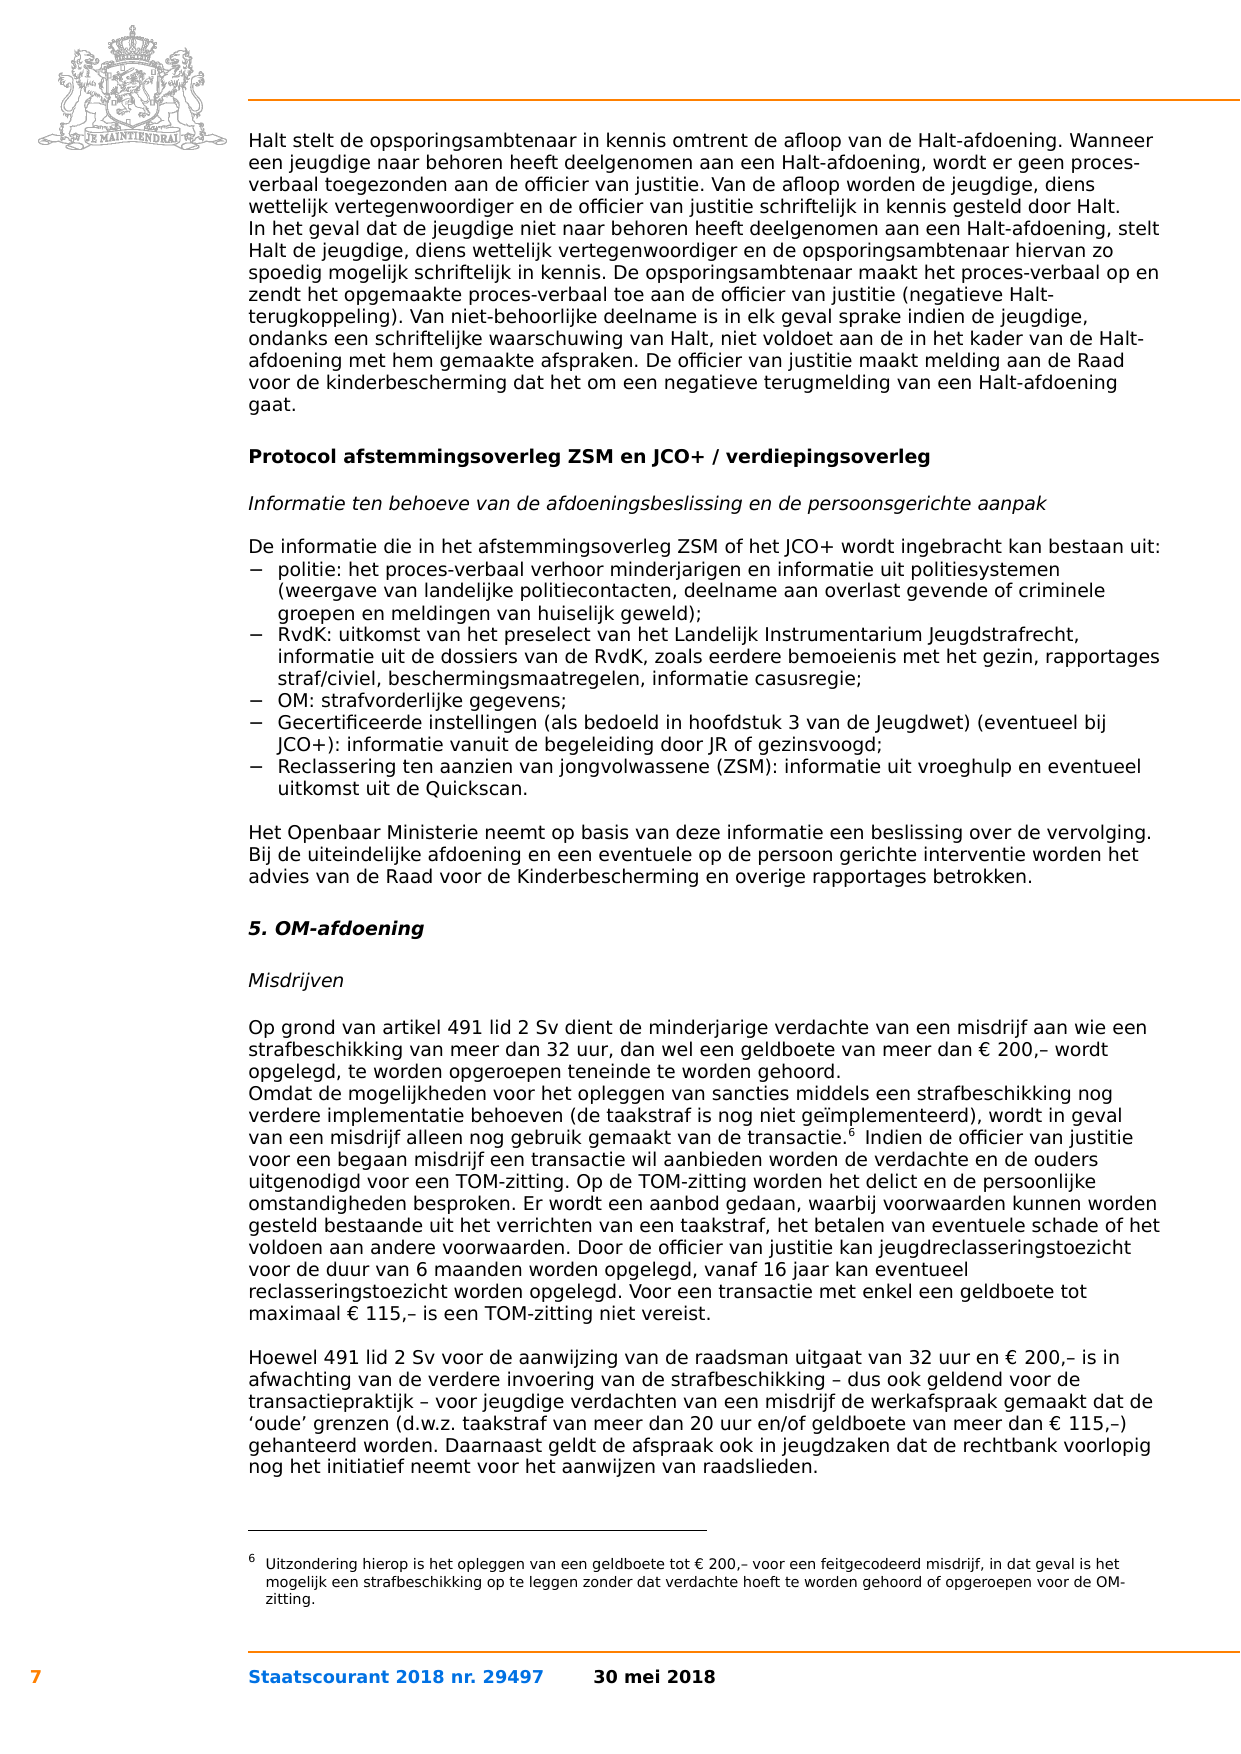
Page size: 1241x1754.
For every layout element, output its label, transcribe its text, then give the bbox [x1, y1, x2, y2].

subtitle Misdrijven [248, 970, 1163, 992]
text De informatie die in het afstemmingsoverleg ZSM of het JCO+ wordt ingebracht kan bestaan uit: [248, 536, 1163, 558]
text − OM: strafvorderlijke gegevens; [248, 690, 1163, 712]
text Het Openbaar Ministerie neemt op basis van deze informatie een beslissing over de vervolging. [248, 822, 1163, 844]
picture [38, 25, 227, 150]
text Halt stelt de opsporingsambtenaar in kennis omtrent de afloop van de Halt-afdoening. Wanneer een jeugdige naar behoren heeft deelgenomen aan een Halt-afdoening, wordt er geen proces-verbaal toegezonden aan de officier van justitie. Van de afloop worden de jeugdige, diens wettelijk vertegenwoordiger en de officier van justitie schriftelijk in kennis gesteld door Halt. [248, 130, 1163, 218]
subtitle Informatie ten behoeve van de afdoeningsbeslissing en de persoonsgerichte aanpak [248, 493, 1163, 514]
text − Gecertificeerde instellingen (als bedoeld in hoofdstuk 3 van de Jeugdwet) (eventueel bij JCO+): informatie vanuit de begeleiding door JR of gezinsvoogd; [248, 712, 1163, 756]
text − RvdK: uitkomst van het preselect van het Landelijk Instrumentarium Jeugdstrafrecht, informatie uit de dossiers van de RvdK, zoals eerdere bemoeienis met het gezin, rapportages straf/civiel, beschermingsmaatregelen, informatie casusregie; [248, 624, 1163, 690]
text − Reclassering ten aanzien van jongvolwassene (ZSM): informatie uit vroeghulp en eventueel uitkomst uit de Quickscan. [248, 756, 1163, 800]
text Uitzondering hierop is het opleggen van een geldboete tot € 200,– voor een feitgecodeerd misdrijf, in dat geval is het mogelijk een strafbeschikking op te leggen zonder dat verdachte hoeft te worden gehoord of opgeroepen voor de OM-zitting. [248, 1552, 1163, 1608]
subtitle 5. OM-afdoening [248, 918, 1163, 940]
text Omdat de mogelijkheden voor het opleggen van sancties middels een strafbeschikking nog verdere implementatie behoeven (de taakstraf is nog niet geïmplementeerd), wordt in geval van een misdrijf alleen nog gebruik gemaakt van de transactie. Indien de officier van justitie voor een begaan misdrijf een transactie wil aanbieden worden de verdachte en de ouders uitgenodigd voor een TOM-zitting. Op de TOM-zitting worden het delict en de persoonlijke omstandigheden besproken. Er wordt een aanbod gedaan, waarbij voorwaarden kunnen worden gesteld bestaande uit het verrichten van een taakstraf, het betalen van eventuele schade of het voldoen aan andere voorwaarden. Door de officier van justitie kan jeugdreclasseringstoezicht voor de duur van 6 maanden worden opgelegd, vanaf 16 jaar kan eventueel reclasseringstoezicht worden opgelegd. Voor een transactie met enkel een geldboete tot maximaal € 115,– is een TOM-zitting niet vereist. [248, 1083, 1163, 1325]
text Bij de uiteindelijke afdoening en een eventuele op de persoon gerichte interventie worden het advies van de Raad voor de Kinderbescherming en overige rapportages betrokken. [248, 844, 1163, 888]
text In het geval dat de jeugdige niet naar behoren heeft deelgenomen aan een Halt-afdoening, stelt Halt de jeugdige, diens wettelijk vertegenwoordiger en de opsporingsambtenaar hiervan zo spoedig mogelijk schriftelijk in kennis. De opsporingsambtenaar maakt het proces-verbaal op en zendt het opgemaakte proces-verbaal toe aan de officier van justitie (negatieve Halt-terugkoppeling). Van niet-behoorlijke deelname is in elk geval sprake indien de jeugdige, ondanks een schriftelijke waarschuwing van Halt, niet voldoet aan de in het kader van de Halt-afdoening met hem gemaakte afspraken. De officier van justitie maakt melding aan de Raad voor de kinderbescherming dat het om een negatieve terugmelding van een Halt-afdoening gaat. [248, 218, 1163, 416]
text − politie: het proces-verbaal verhoor minderjarigen en informatie uit politiesystemen (weergave van landelijke politiecontacten, deelname aan overlast gevende of criminele groepen en meldingen van huiselijk geweld); [248, 558, 1163, 624]
subtitle Protocol afstemmingsoverleg ZSM en JCO+ / verdiepingsoverleg [248, 446, 1163, 468]
text Hoewel 491 lid 2 Sv voor de aanwijzing van de raadsman uitgaat van 32 uur en € 200,– is in afwachting van de verdere invoering van de strafbeschikking – dus ook geldend voor de transactiepraktijk – voor jeugdige verdachten van een misdrijf de werkafspraak gemaakt dat de ‘oude’ grenzen (d.w.z. taakstraf van meer dan 20 uur en/of geldboete van meer dan € 115,–) gehanteerd worden. Daarnaast geldt de afspraak ook in jeugdzaken dat de rechtbank voorlopig nog het initiatief neemt voor het aanwijzen van raadslieden. [248, 1347, 1163, 1478]
text Op grond van artikel 491 lid 2 Sv dient de minderjarige verdachte van een misdrijf aan wie een strafbeschikking van meer dan 32 uur, dan wel een geldboete van meer dan € 200,– wordt opgelegd, te worden opgeroepen teneinde te worden gehoord. [248, 1017, 1163, 1083]
